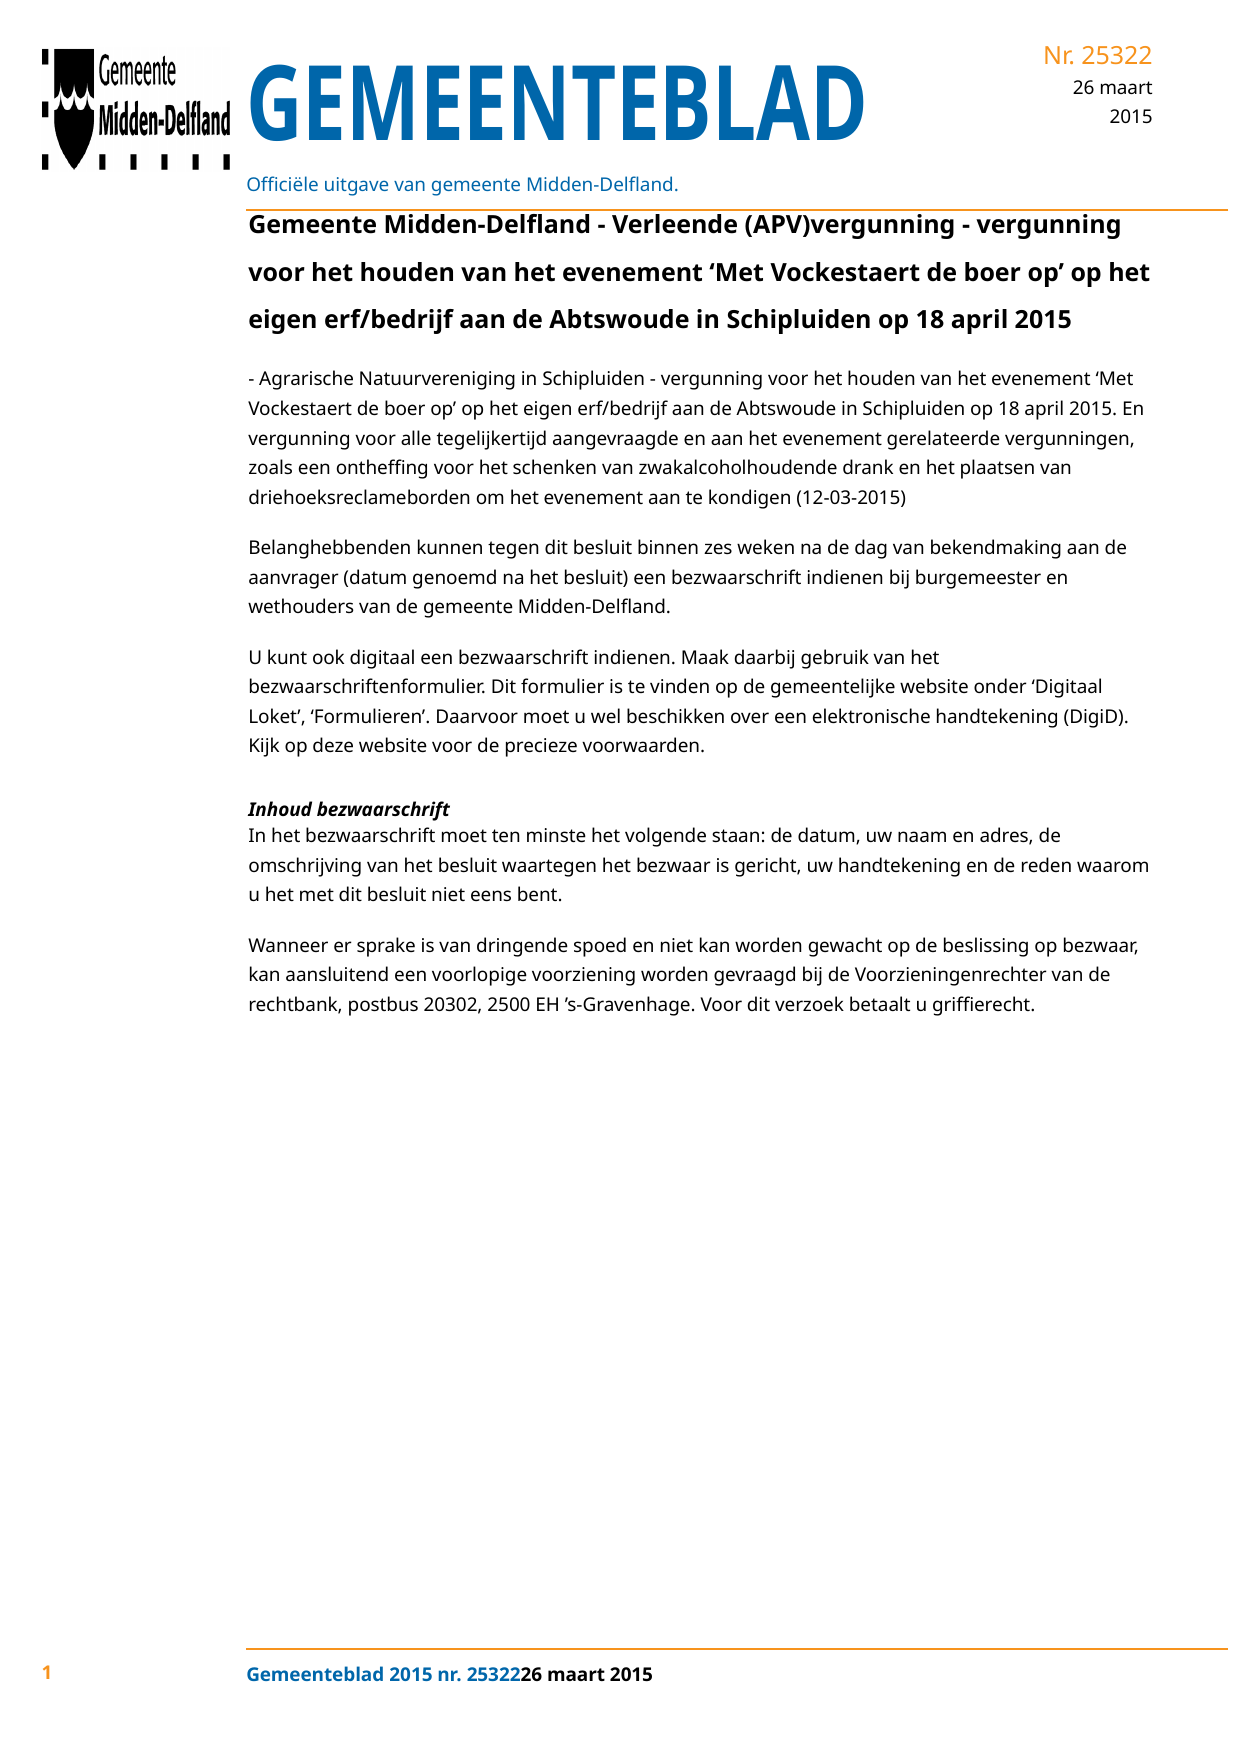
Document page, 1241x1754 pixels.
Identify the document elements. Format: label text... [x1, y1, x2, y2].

text In het bezwaarschrift moet ten minste het volgende staan: de datum, uw naam en adres, de omschrijving van het besluit waartegen het bezwaar is gericht, uw handtekening en de reden waarom u het met dit besluit niet eens bent. [248, 822, 1152, 907]
text Wanneer er sprake is van dringende spoed en niet kan worden gewacht op de beslissing op bezwaar, kan aansluitend een voorlopige voorziening worden gevraagd bij de Voorzieningenrechter van de rechtbank, postbus 20302, 2500 EH ’s-Gravenhage. Voor dit verzoek betaalt u griffierecht. [248, 932, 1152, 1017]
picture [41, 47, 231, 172]
text Gemeente Midden-Delfland - Verleende (APV)vergunning - vergunning voor het houden van het evenement ‘Met Vockestaert de boer op’ op het eigen erf/bedrijf aan de Abtswoude in Schipluiden op 18 april 2015 [248, 211, 1152, 336]
text Belanghebbenden kunnen tegen dit besluit binnen zes weken na de dag van bekendmaking aan de aanvrager (datum genoemd na het besluit) een bezwaarschrift indienen bij burgemeester en wethouders van de gemeente Midden-Delfland. [248, 534, 1152, 619]
text U kunt ook digitaal een bezwaarschrift indienen. Maak daarbij gebruik van het bezwaarschriftenformulier. Dit formulier is te vinden op de gemeentelijke website onder ‘Digitaal Loket’, ‘Formulieren’. Daarvoor moet u wel beschikken over een elektronische handtekening (DigiD). Kijk op deze website voor de precieze voorwaarden. [248, 644, 1152, 758]
text - Agrarische Natuurvereniging in Schipluiden - vergunning voor het houden van het evenement ‘Met Vockestaert de boer op’ op het eigen erf/bedrijf aan de Abtswoude in Schipluiden op 18 april 2015. En vergunning voor alle tegelijkertijd aangevraagde en aan het evenement gerelateerde vergunningen, zoals een ontheffing voor het schenken van zwakalcoholhoudende drank en het plaatsen van driehoeksreclameborden om het evenement aan te kondigen (12-03-2015) [248, 366, 1152, 509]
text Inhoud bezwaarschrift [248, 797, 1152, 822]
